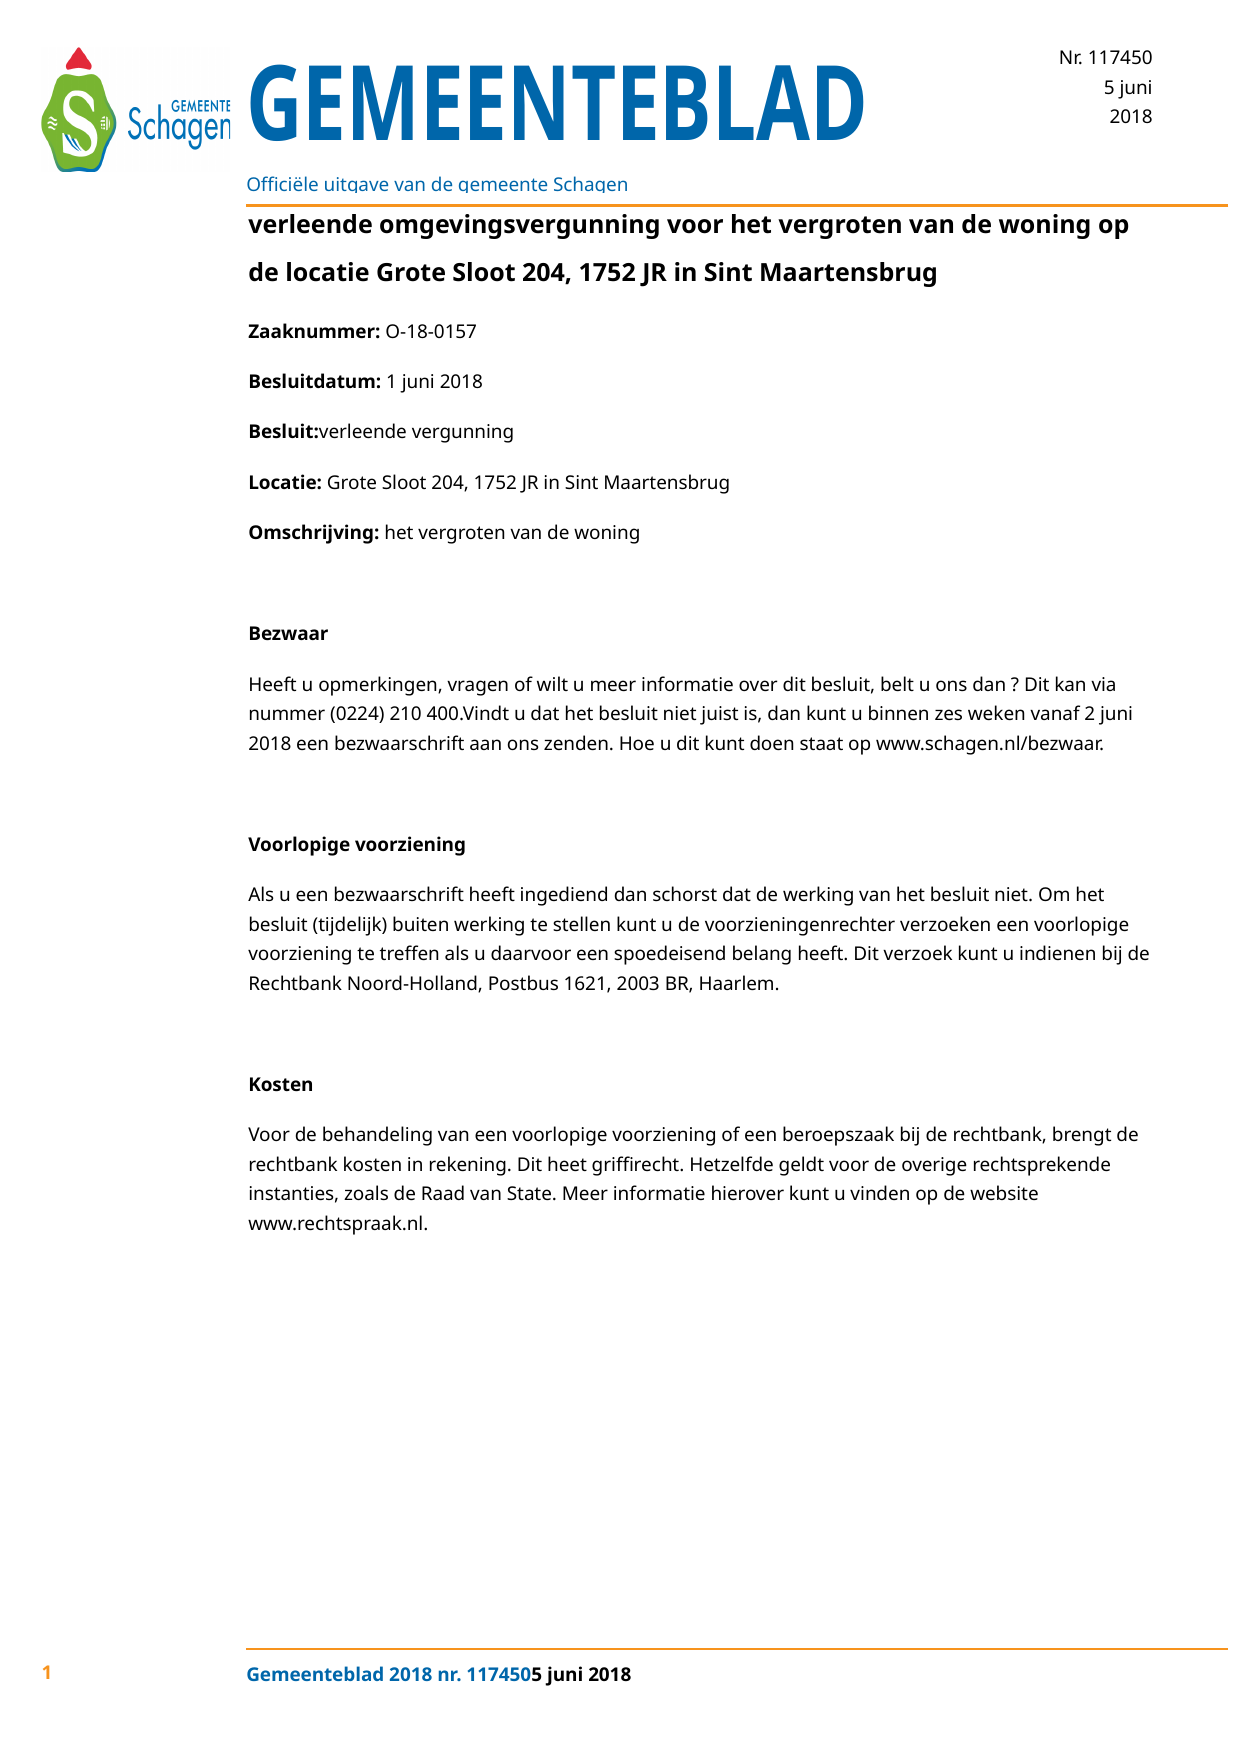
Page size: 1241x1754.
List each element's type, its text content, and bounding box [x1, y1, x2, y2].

text Kosten [248, 1071, 1152, 1097]
text Als u een bezwaarschrift heeft ingediend dan schorst dat de werking van het besluit niet. Om het besluit (tijdelijk) buiten werking te stellen kunt u de voorzieningenrechter verzoeken een voorlopige voorziening te treffen als u daarvoor een spoedeisend belang heeft. Dit verzoek kunt u indienen bij de Rechtbank Noord-Holland, Postbus 1621, 2003 BR, Haarlem. [248, 881, 1152, 996]
text Heeft u opmerkingen, vragen of wilt u meer informatie over dit besluit, belt u ons dan ? Dit kan via nummer (0224) 210 400.Vindt u dat het besluit niet juist is, dan kunt u binnen zes weken vanaf 2 juni 2018 een bezwaarschrift aan ons zenden. Hoe u dit kunt doen staat op www.schagen.nl/bezwaar. [248, 671, 1152, 756]
text Voorlopige voorziening [248, 831, 1152, 857]
text Zaaknummer: O-18-0157 [248, 318, 1152, 344]
text Locatie: Grote Sloot 204, 1752 JR in Sint Maartensbrug [248, 469, 1152, 495]
text verleende omgevingsvergunning voor het vergroten van de woning op de locatie Grote Sloot 204, 1752 JR in Sint Maartensbrug [248, 207, 1152, 288]
text Bezwaar [248, 620, 1152, 646]
text Voor de behandeling van een voorlopige voorziening of een beroepszaak bij de rechtbank, brengt de rechtbank kosten in rekening. Dit heet griffirecht. Hetzelfde geldt voor de overige rechtsprekende instanties, zoals de Raad van State. Meer informatie hierover kunt u vinden op de website www.rechtspraak.nl. [248, 1121, 1152, 1236]
text Besluitdatum: 1 juni 2018 [248, 368, 1152, 394]
text Omschrijving: het vergroten van de woning [248, 519, 1152, 545]
text Besluit:verleende vergunning [248, 419, 1152, 444]
picture [41, 47, 231, 172]
